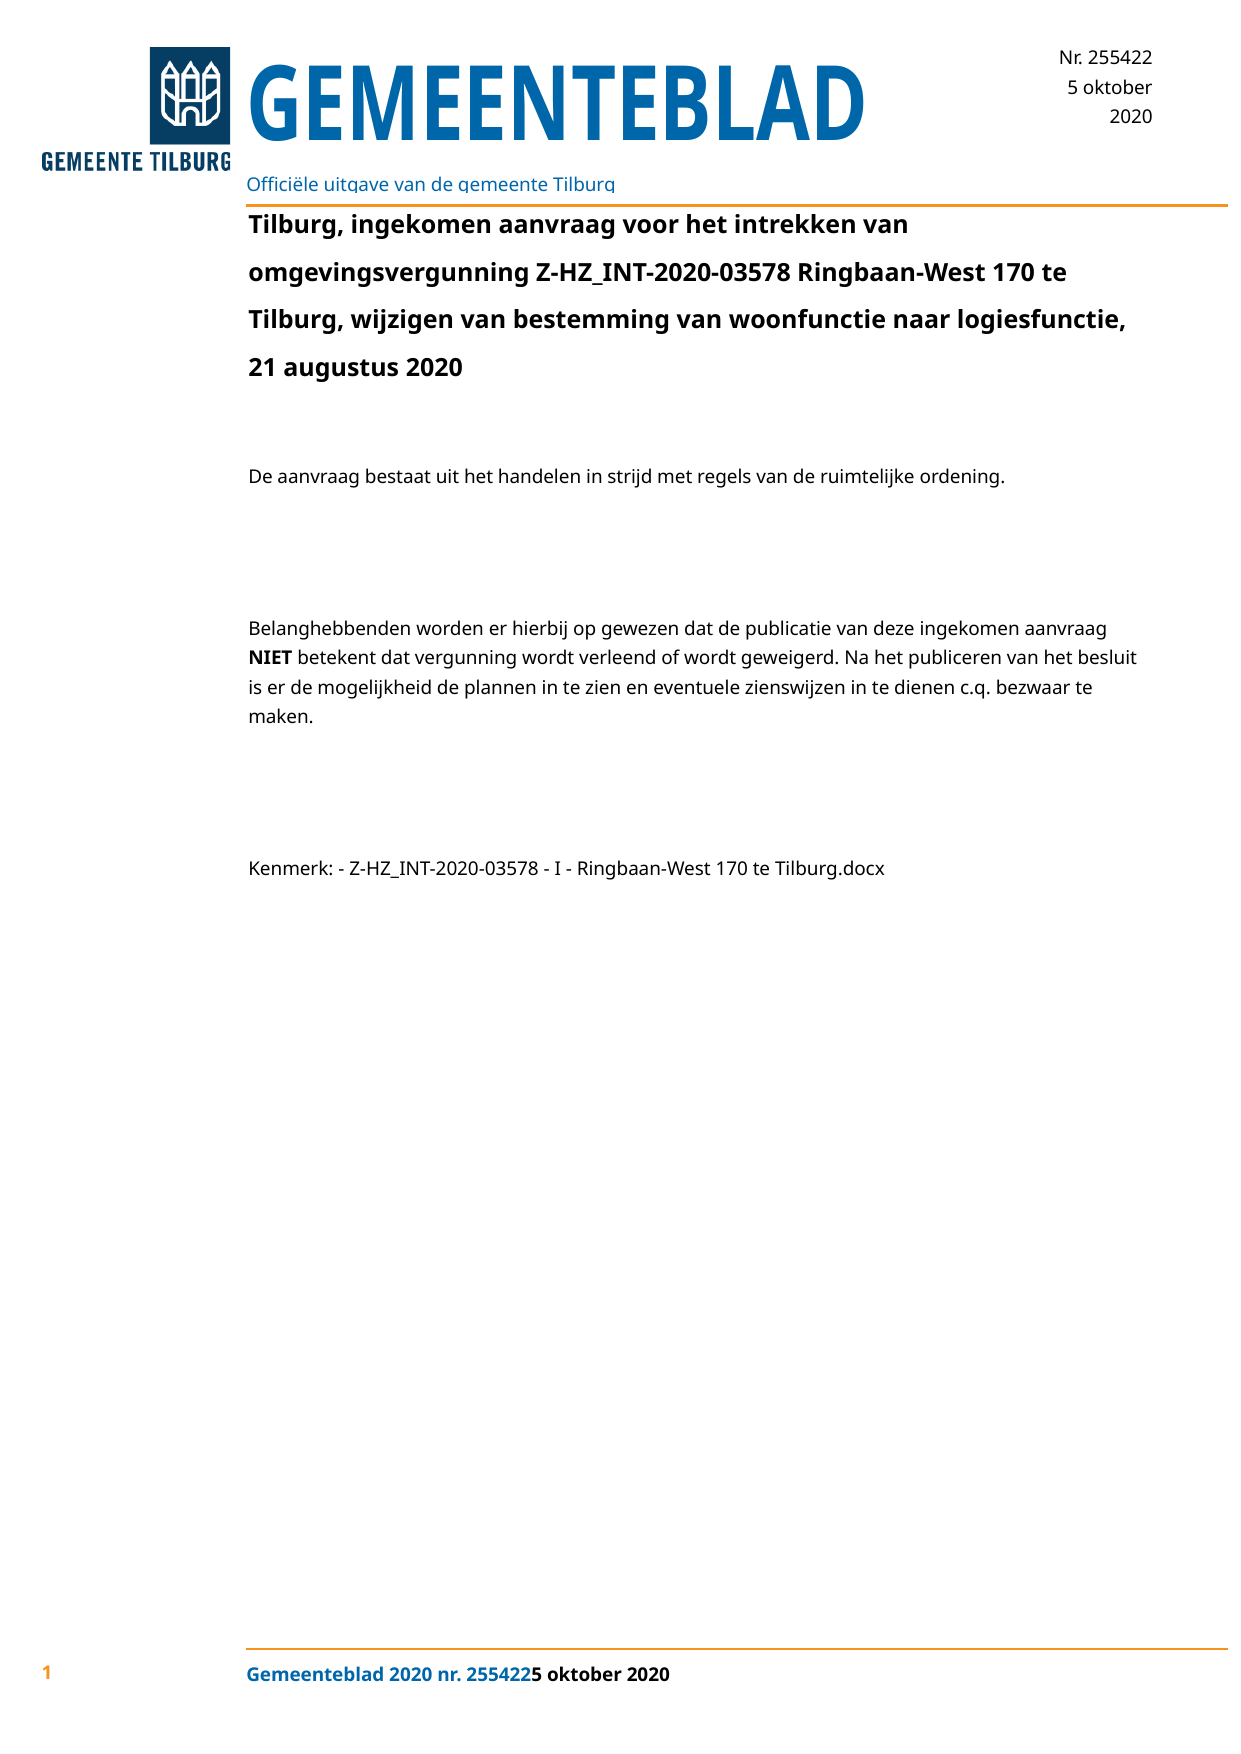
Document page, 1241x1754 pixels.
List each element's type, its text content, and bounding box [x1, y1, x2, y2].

picture [41, 47, 231, 172]
text De aanvraag bestaat uit het handelen in strijd met regels van de ruimtelijke ordening. [248, 463, 1152, 489]
text Belanghebbenden worden er hierbij op gewezen dat de publicatie van deze ingekomen aanvraag NIET betekent dat vergunning wordt verleend of wordt geweigerd. Na het publiceren van het besluit is er de mogelijkheid de plannen in te zien en eventuele zienswijzen in te dienen c.q. bezwaar te maken. [248, 615, 1152, 729]
text Kenmerk: - Z-HZ_INT-2020-03578 - I - Ringbaan-West 170 te Tilburg.docx [248, 855, 1152, 881]
text Tilburg, ingekomen aanvraag voor het intrekken van omgevingsvergunning Z-HZ_INT-2020-03578 Ringbaan-West 170 te Tilburg, wijzigen van bestemming van woonfunctie naar logiesfunctie, 21 augustus 2020 [248, 207, 1152, 384]
